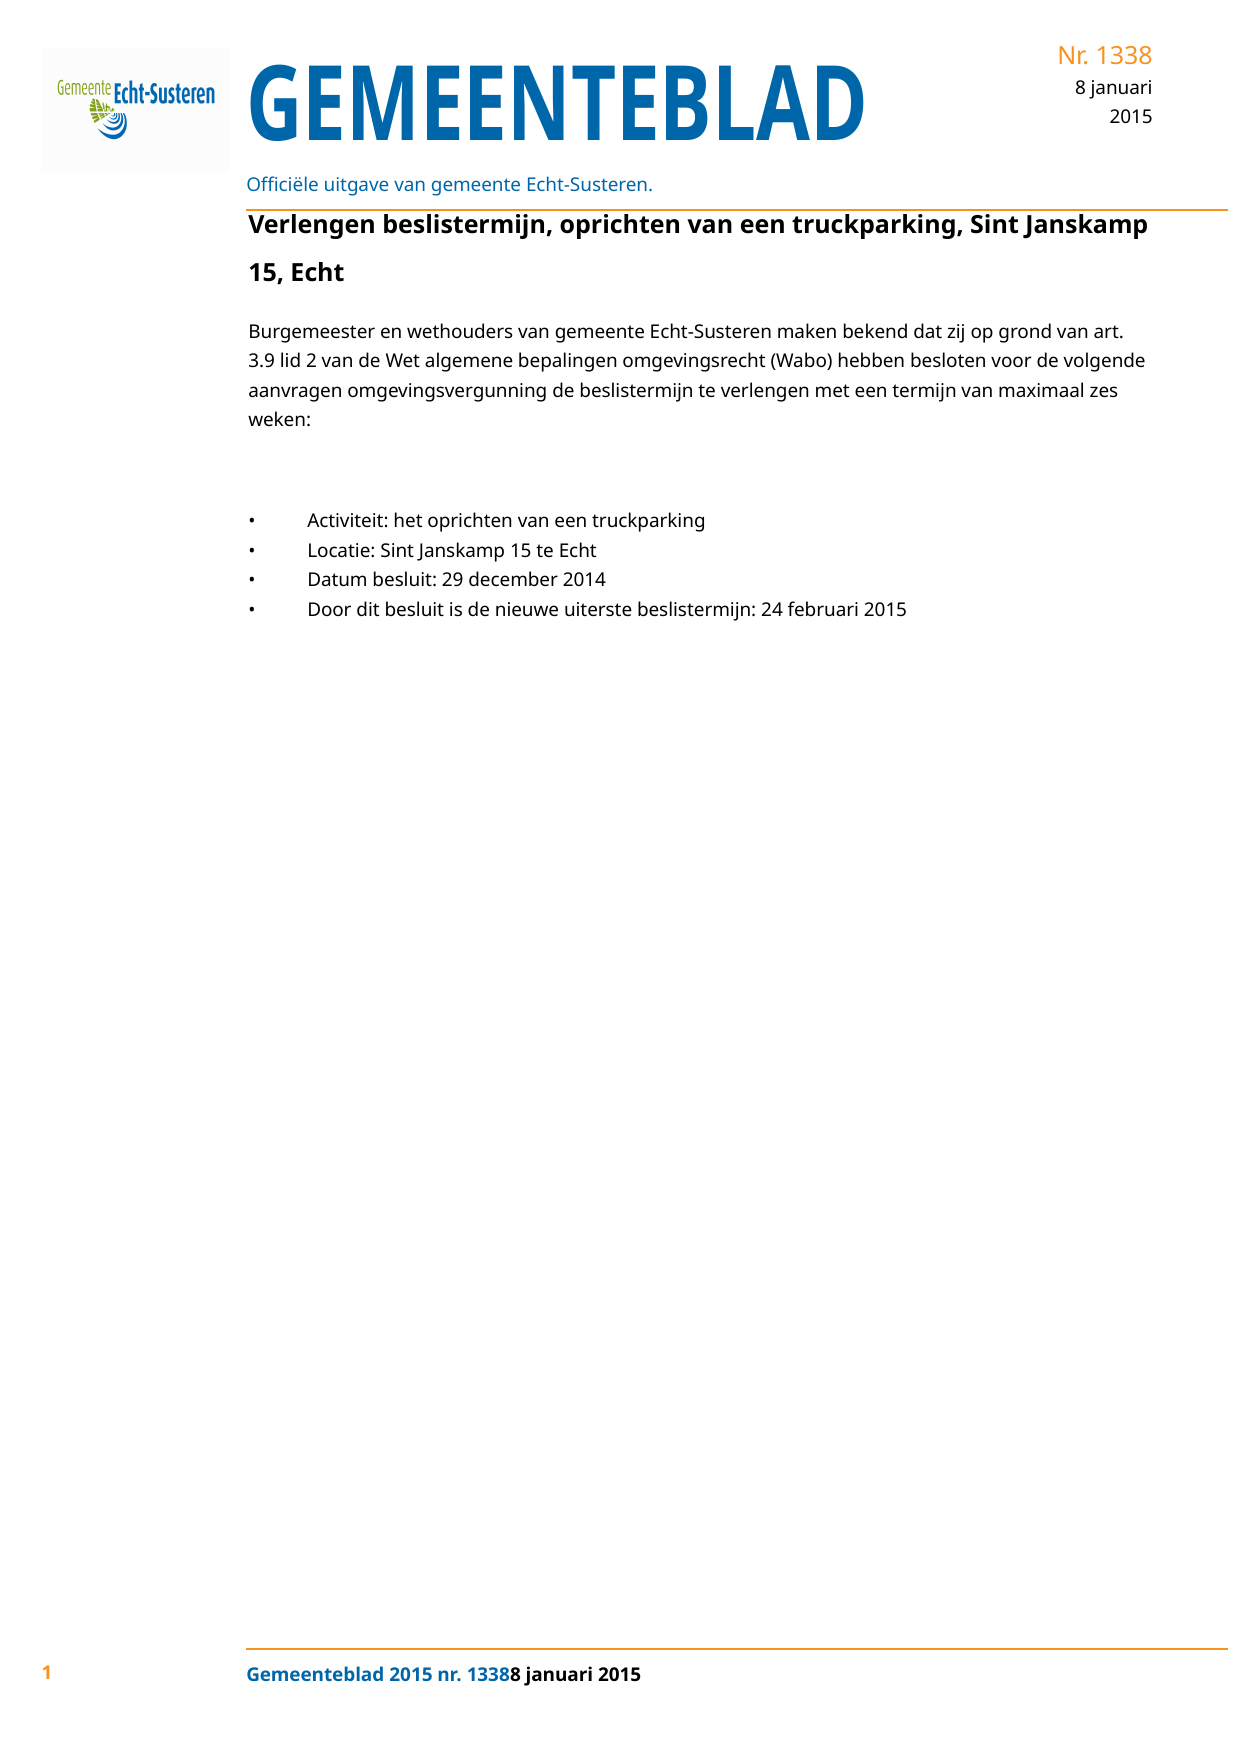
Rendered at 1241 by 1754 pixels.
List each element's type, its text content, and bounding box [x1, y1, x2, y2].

text Burgemeester en wethouders van gemeente Echt-Susteren maken bekend dat zij op grond van art. 3.9 lid 2 van de Wet algemene bepalingen omgevingsrecht (Wabo) hebben besloten voor de volgende aanvragen omgevingsvergunning de beslistermijn te verlengen met een termijn van maximaal zes weken: [248, 318, 1152, 432]
list Activiteit: het oprichten van een truckparking [248, 507, 1152, 533]
list Locatie: Sint Janskamp 15 te Echt [248, 537, 1152, 563]
text Verlengen beslistermijn, oprichten van een truckparking, Sint Janskamp 15, Echt [248, 211, 1152, 288]
list Datum besluit: 29 december 2014 [248, 567, 1152, 592]
picture [41, 47, 231, 172]
list Door dit besluit is de nieuwe uiterste beslistermijn: 24 februari 2015 [248, 596, 1152, 622]
